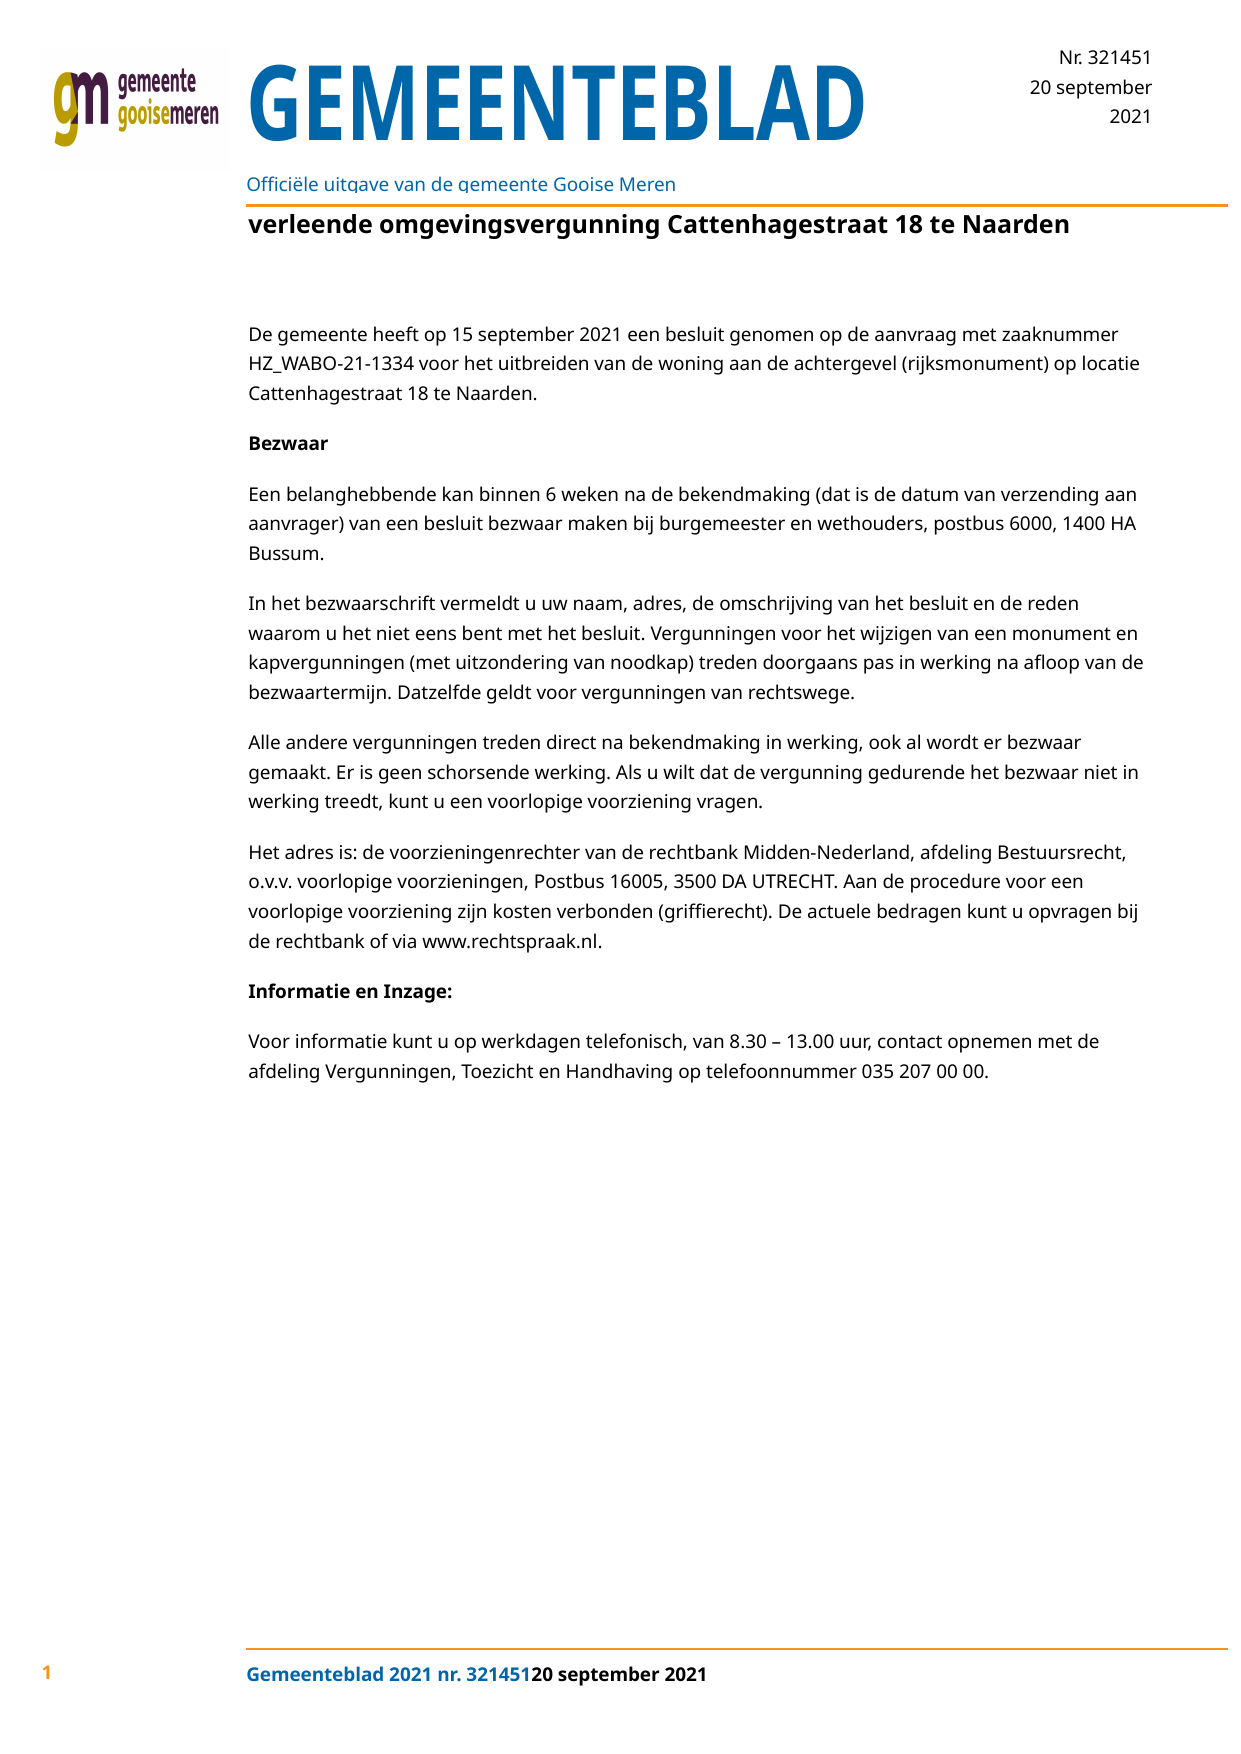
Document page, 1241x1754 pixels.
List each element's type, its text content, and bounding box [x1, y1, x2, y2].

text In het bezwaarschrift vermeldt u uw naam, adres, de omschrijving van het besluit en de reden waarom u het niet eens bent met het besluit. Vergunningen voor het wijzigen van een monument en kapvergunningen (met uitzondering van noodkap) treden doorgaans pas in werking na afloop van de bezwaartermijn. Datzelfde geldt voor vergunningen van rechtswege. [248, 590, 1152, 705]
text De gemeente heeft op 15 september 2021 een besluit genomen op de aanvraag met zaaknummer HZ_WABO-21-1334 voor het uitbreiden van de woning aan de achtergevel (rijksmonument) op locatie Cattenhagestraat 18 te Naarden. [248, 321, 1152, 406]
text Het adres is: de voorzieningenrechter van de rechtbank Midden-Nederland, afdeling Bestuursrecht, o.v.v. voorlopige voorzieningen, Postbus 16005, 3500 DA UTRECHT. Aan de procedure voor een voorlopige voorziening zijn kosten verbonden (griffierecht). De actuele bedragen kunt u opvragen bij de rechtbank of via www.rechtspraak.nl. [248, 839, 1152, 953]
text Informatie en Inzage: [248, 978, 1152, 1004]
picture [41, 47, 231, 172]
text Voor informatie kunt u op werkdagen telefonisch, van 8.30 – 13.00 uur, contact opnemen met de afdeling Vergunningen, Toezicht en Handhaving op telefoonnummer 035 207 00 00. [248, 1029, 1152, 1084]
text Alle andere vergunningen treden direct na bekendmaking in werking, ook al wordt er bezwaar gemaakt. Er is geen schorsende werking. Als u wilt dat de vergunning gedurende het bezwaar niet in werking treedt, kunt u een voorlopige voorziening vragen. [248, 729, 1152, 814]
text verleende omgevingsvergunning Cattenhagestraat 18 te Naarden [248, 207, 1152, 241]
text Bezwaar [248, 430, 1152, 456]
text Een belanghebbende kan binnen 6 weken na de bekendmaking (dat is de datum van verzending aan aanvrager) van een besluit bezwaar maken bij burgemeester en wethouders, postbus 6000, 1400 HA Bussum. [248, 481, 1152, 566]
